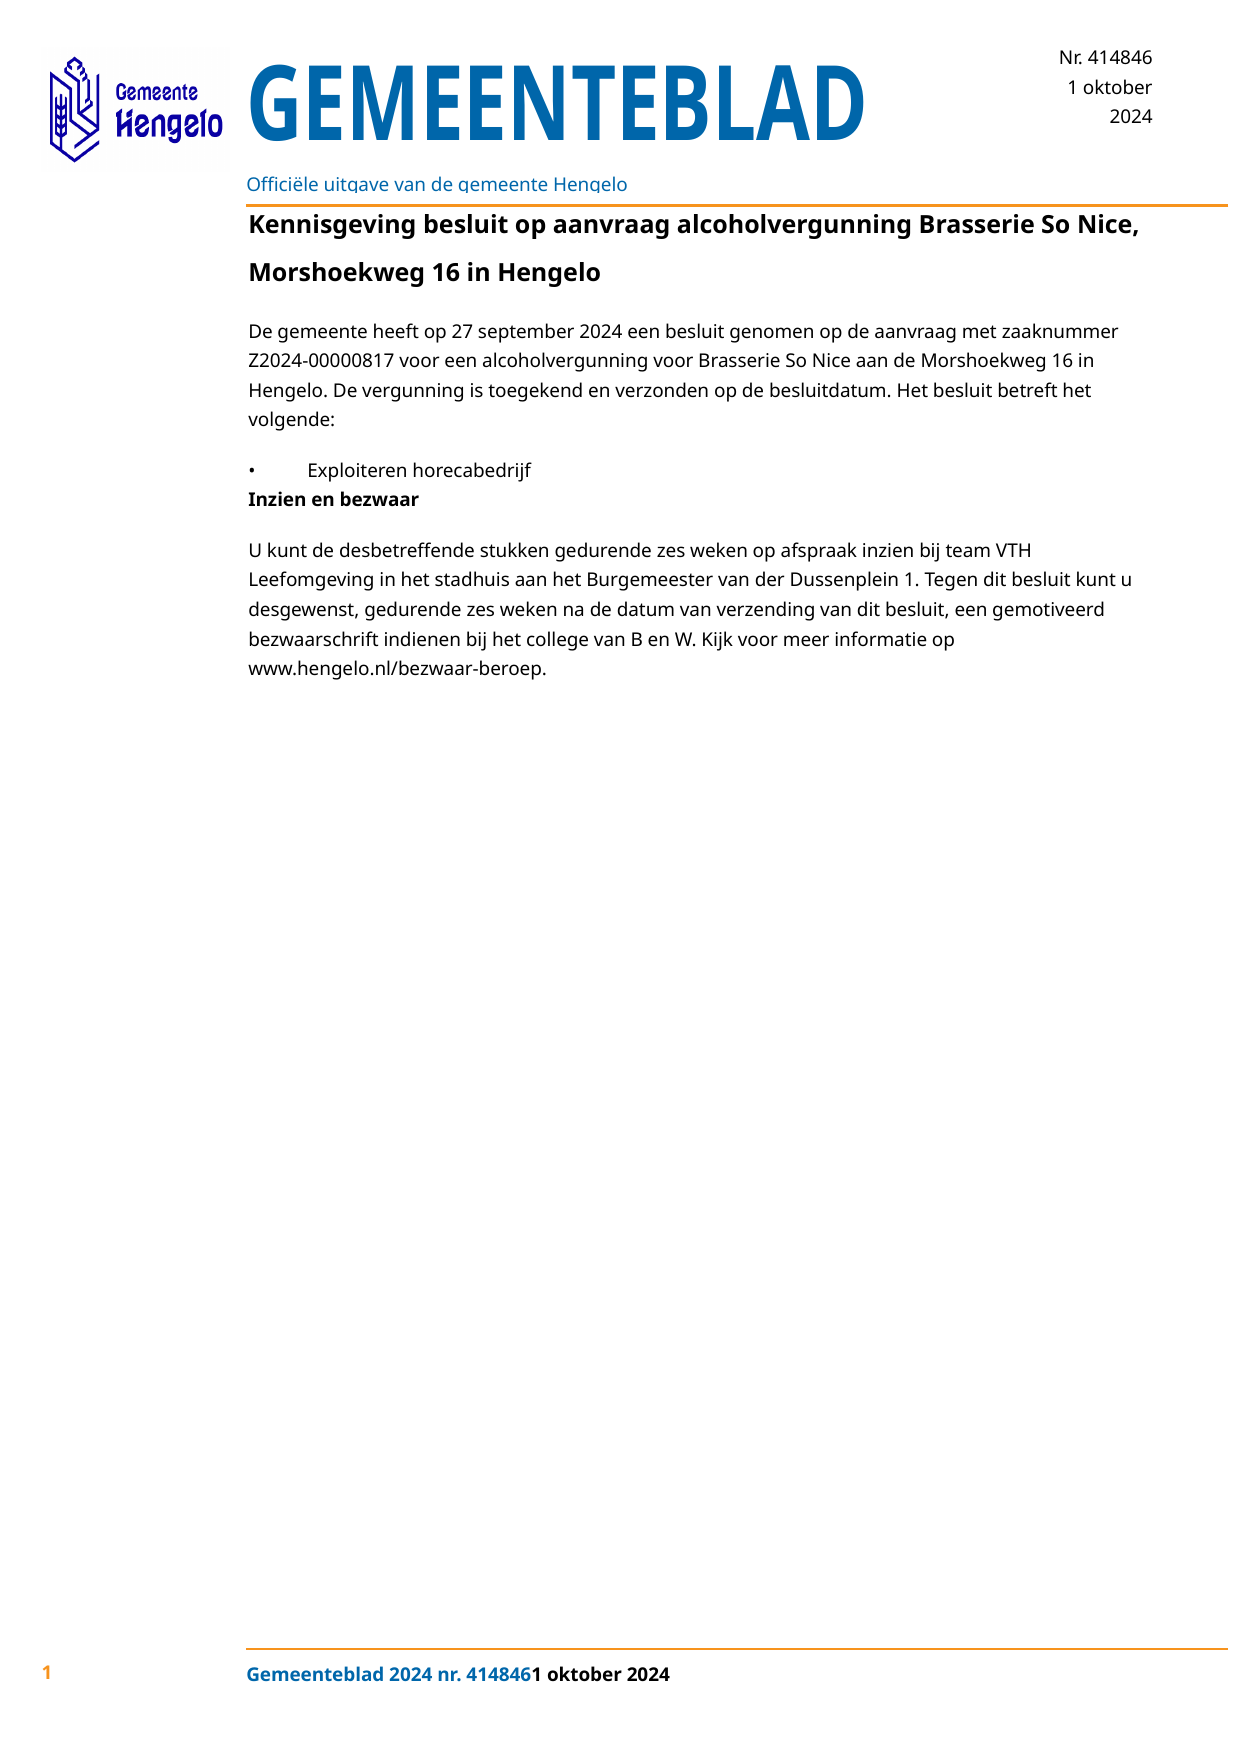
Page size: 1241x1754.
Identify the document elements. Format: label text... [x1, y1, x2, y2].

picture [41, 47, 231, 172]
list Exploiteren horecabedrijf [248, 457, 1152, 483]
text U kunt de desbetreffende stukken gedurende zes weken op afspraak inzien bij team VTH Leefomgeving in het stadhuis aan het Burgemeester van der Dussenplein 1. Tegen dit besluit kunt u desgewenst, gedurende zes weken na de datum van verzending van dit besluit, een gemotiveerd bezwaarschrift indienen bij het college van B en W. Kijk voor meer informatie op www.hengelo.nl/bezwaar-beroep. [248, 537, 1152, 681]
text De gemeente heeft op 27 september 2024 een besluit genomen op de aanvraag met zaaknummer Z2024-00000817 voor een alcoholvergunning voor Brasserie So Nice aan de Morshoekweg 16 in Hengelo. De vergunning is toegekend en verzonden op de besluitdatum. Het besluit betreft het volgende: [248, 318, 1152, 432]
text Kennisgeving besluit op aanvraag alcoholvergunning Brasserie So Nice, Morshoekweg 16 in Hengelo [248, 207, 1152, 288]
text Inzien en bezwaar [248, 487, 1152, 512]
